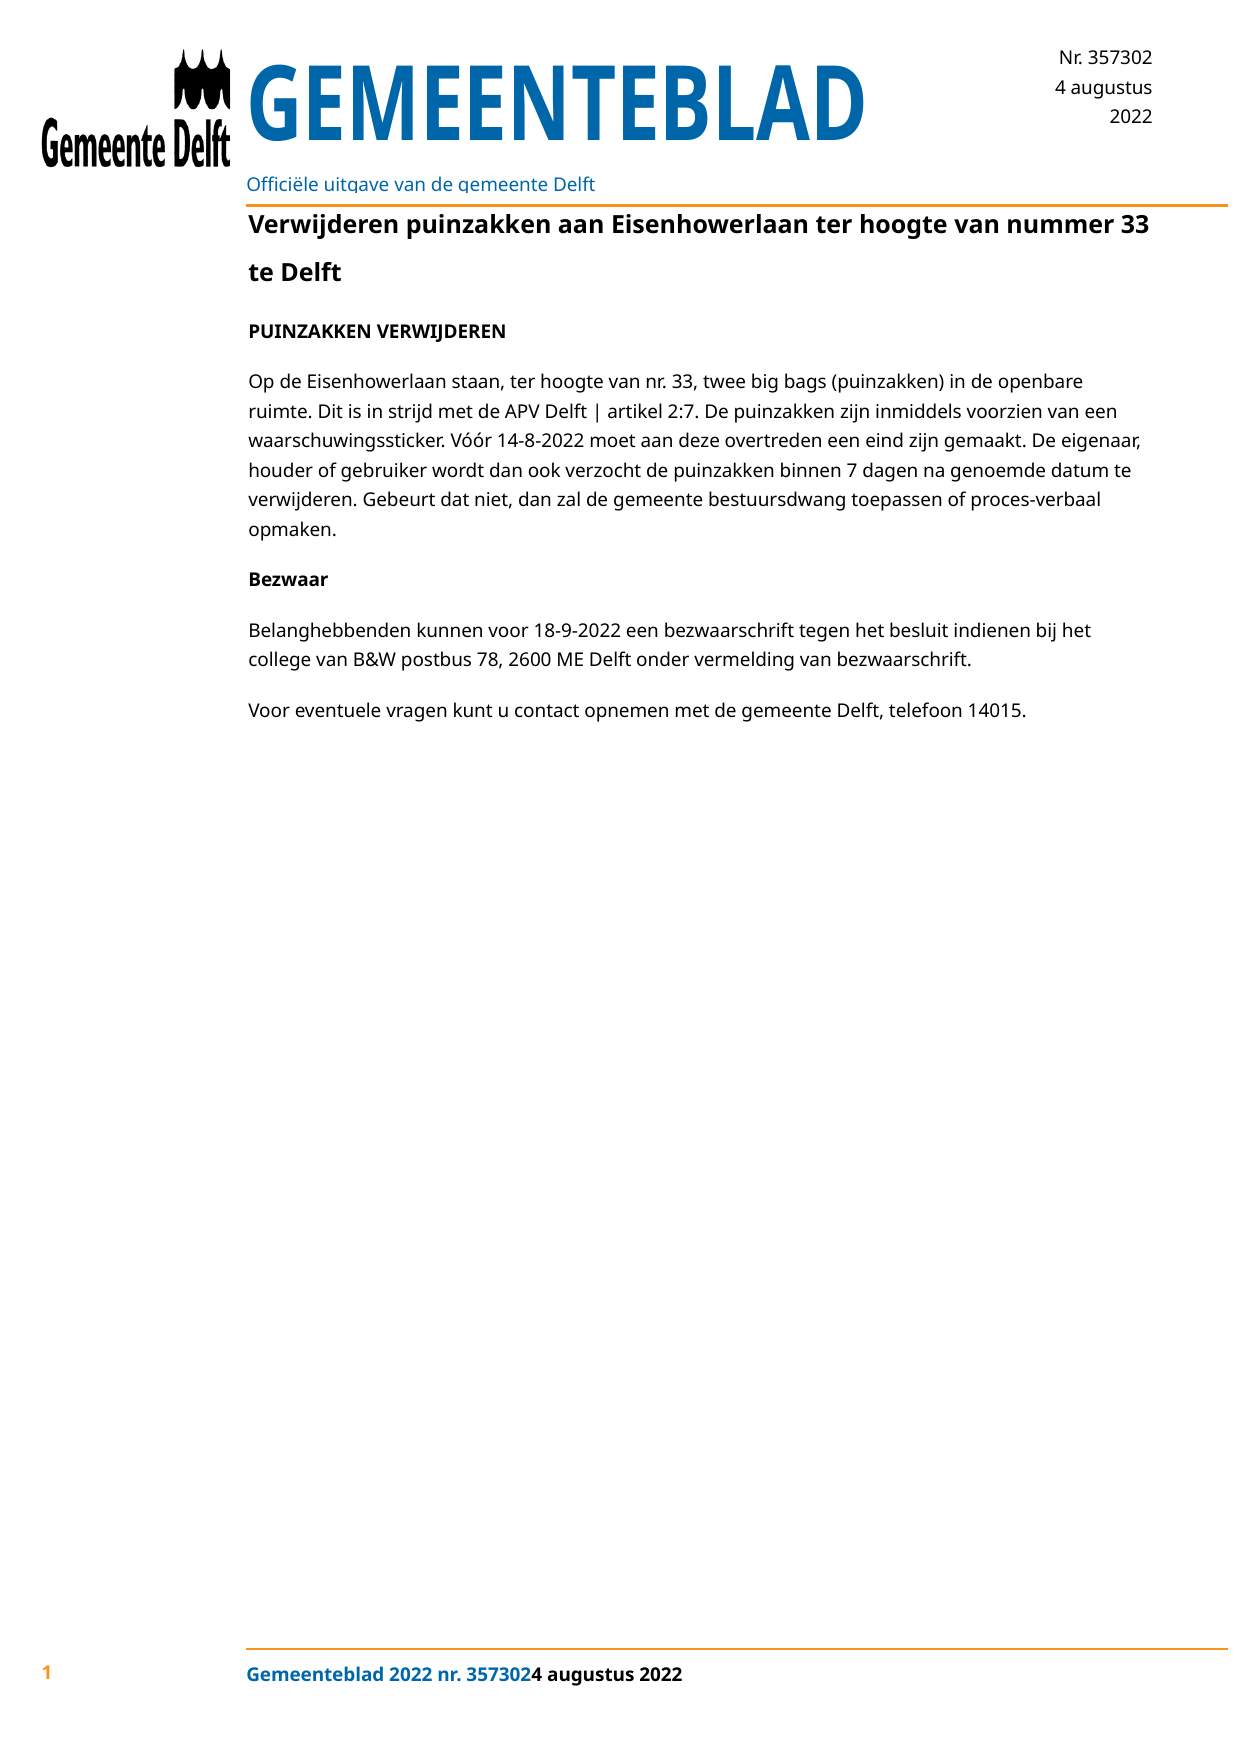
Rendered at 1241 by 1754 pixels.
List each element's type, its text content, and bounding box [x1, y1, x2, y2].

text Verwijderen puinzakken aan Eisenhowerlaan ter hoogte van nummer 33 te Delft [248, 207, 1152, 288]
text Op de Eisenhowerlaan staan, ter hoogte van nr. 33, twee big bags (puinzakken) in de openbare ruimte. Dit is in strijd met de APV Delft | artikel 2:7. De puinzakken zijn inmiddels voorzien van een waarschuwingssticker. Vóór 14-8-2022 moet aan deze overtreden een eind zijn gemaakt. De eigenaar, houder of gebruiker wordt dan ook verzocht de puinzakken binnen 7 dagen na genoemde datum te verwijderen. Gebeurt dat niet, dan zal de gemeente bestuursdwang toepassen of proces-verbaal opmaken. [248, 368, 1152, 542]
text Belanghebbenden kunnen voor 18-9-2022 een bezwaarschrift tegen het besluit indienen bij het college van B&W postbus 78, 2600 ME Delft onder vermelding van bezwaarschrift. [248, 617, 1152, 672]
text PUINZAKKEN VERWIJDEREN [248, 318, 1152, 344]
picture [41, 47, 231, 172]
text Voor eventuele vragen kunt u contact opnemen met de gemeente Delft, telefoon 14015. [248, 697, 1152, 723]
text Bezwaar [248, 567, 1152, 592]
